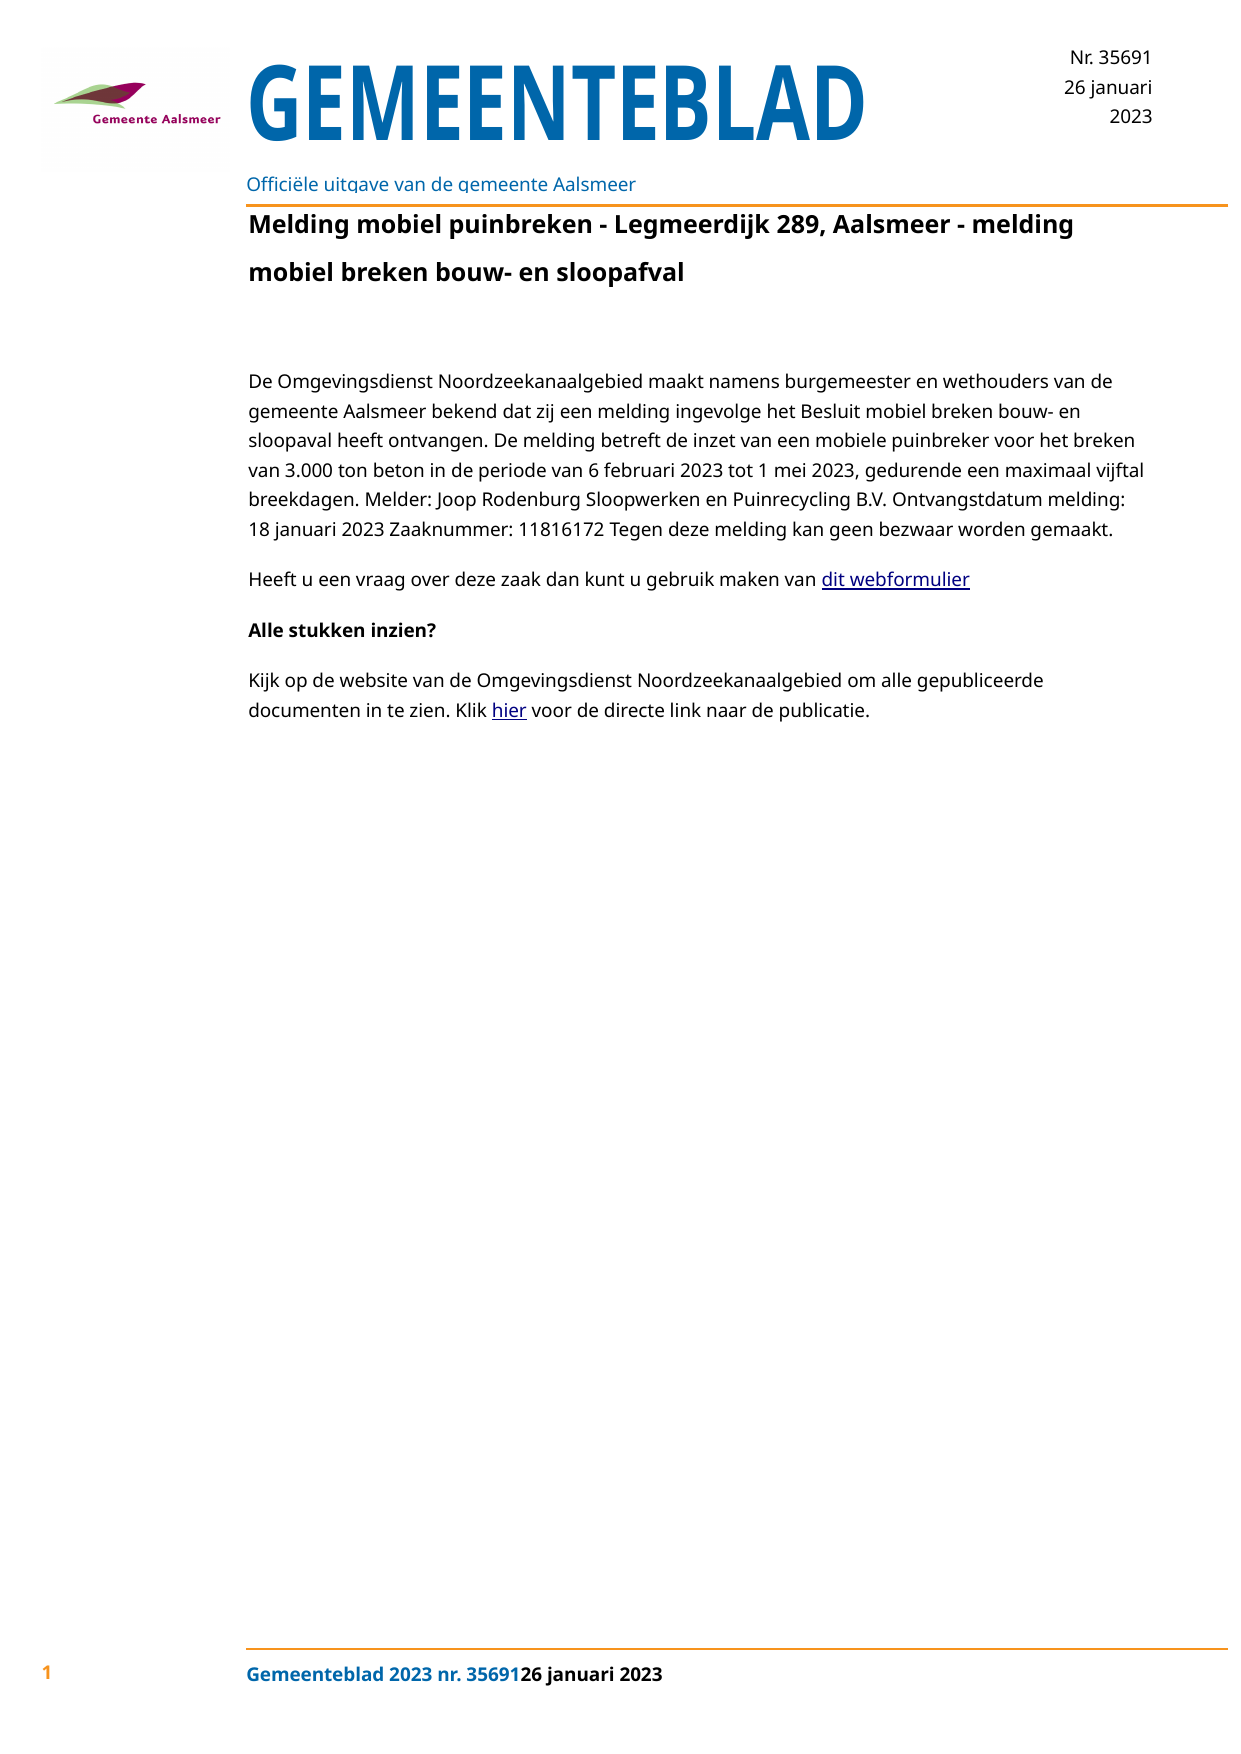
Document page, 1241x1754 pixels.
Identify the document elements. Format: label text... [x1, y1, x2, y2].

text Melding mobiel puinbreken - Legmeerdijk 289, Aalsmeer - melding mobiel breken bouw- en sloopafval [248, 207, 1152, 288]
text Heeft u een vraag over deze zaak dan kunt u gebruik maken van dit webformulier [248, 567, 1152, 592]
picture [41, 47, 231, 172]
text Kijk op de website van de Omgevingsdienst Noordzeekanaalgebied om alle gepubliceerde documenten in te zien. Klik hier voor de directe link naar de publicatie. [248, 667, 1152, 723]
text De Omgevingsdienst Noordzeekanaalgebied maakt namens burgemeester en wethouders van de gemeente Aalsmeer bekend dat zij een melding ingevolge het Besluit mobiel breken bouw- en sloopaval heeft ontvangen. De melding betreft de inzet van een mobiele puinbreker voor het breken van 3.000 ton beton in de periode van 6 februari 2023 tot 1 mei 2023, gedurende een maximaal vijftal breekdagen. Melder: Joop Rodenburg Sloopwerken en Puinrecycling B.V. Ontvangstdatum melding: 18 januari 2023 Zaaknummer: 11816172 Tegen deze melding kan geen bezwaar worden gemaakt. [248, 368, 1152, 542]
text Alle stukken inzien? [248, 617, 1152, 643]
